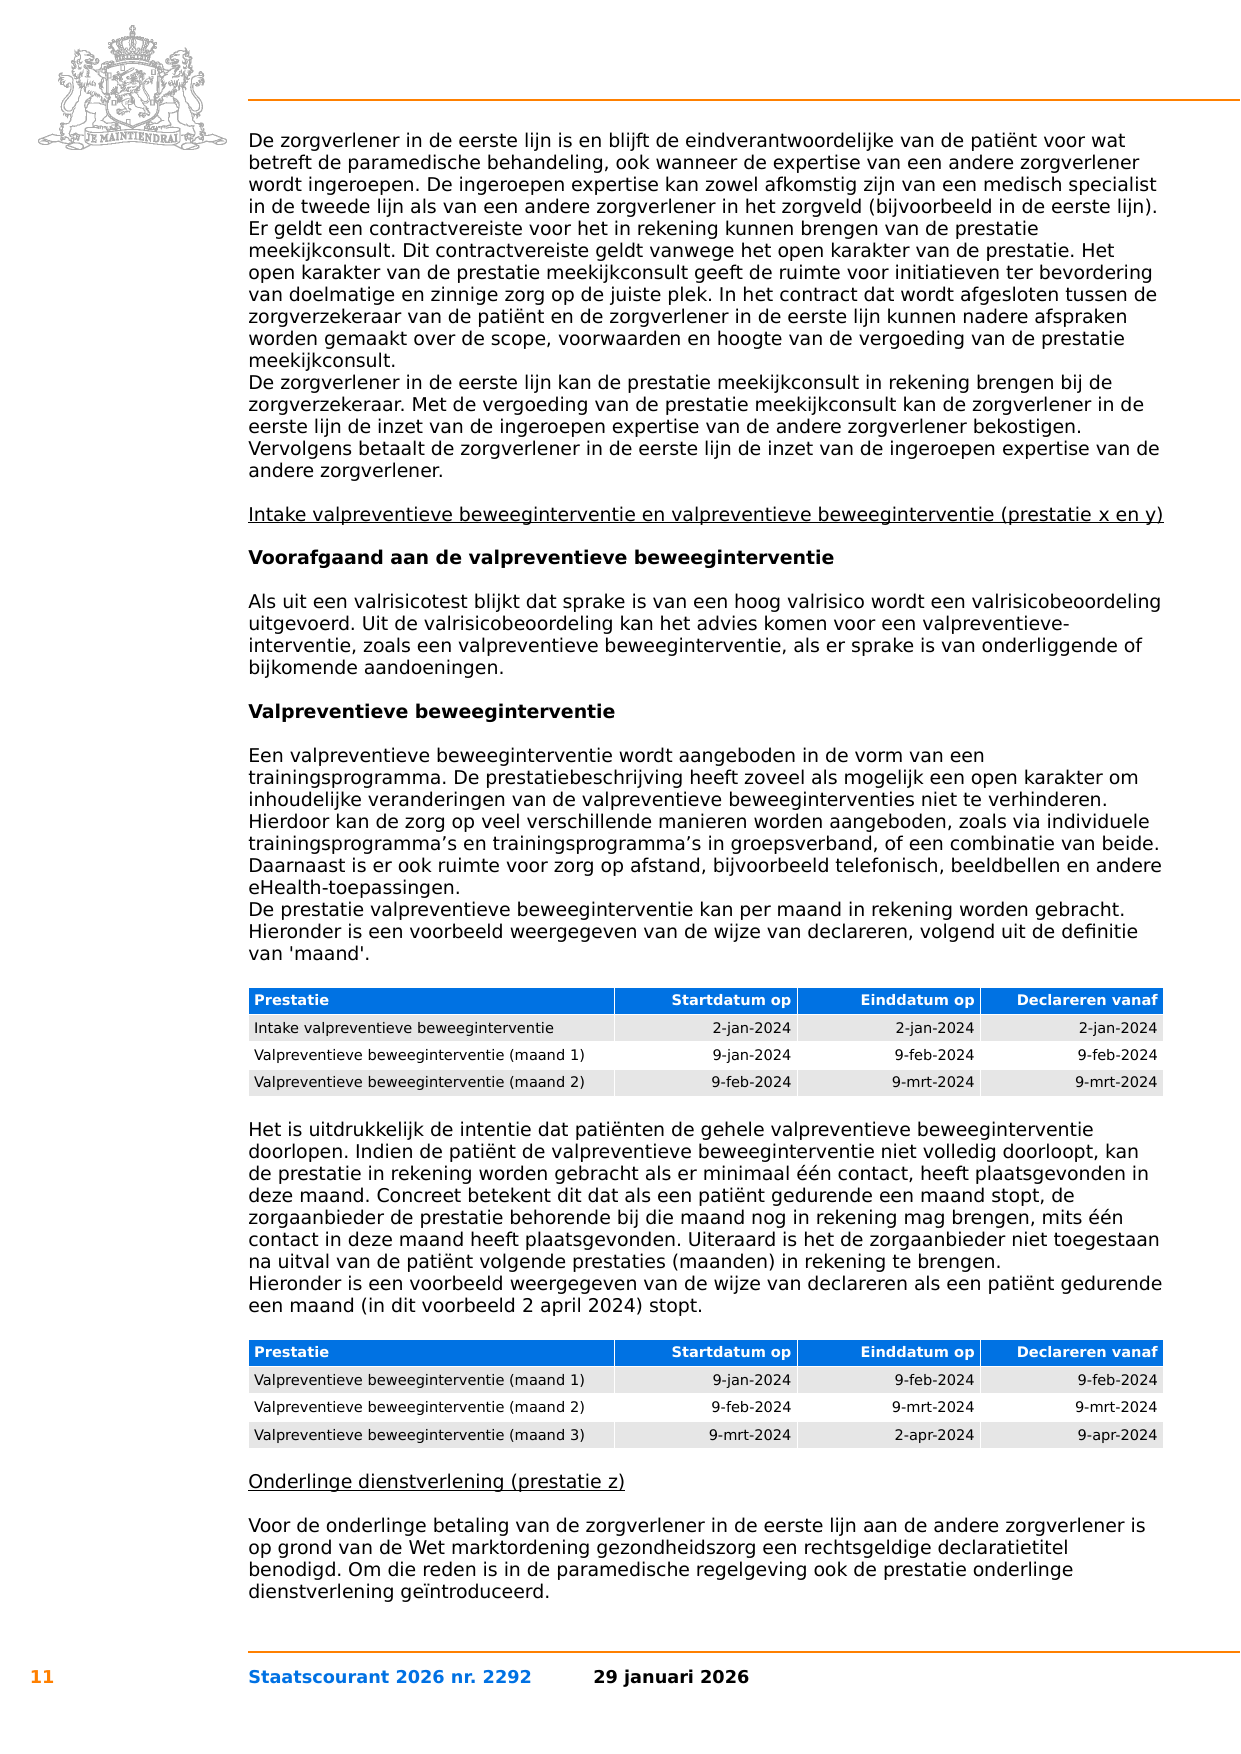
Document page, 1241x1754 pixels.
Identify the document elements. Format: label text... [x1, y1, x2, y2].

table_cell 9-jan-2024 [615, 1042, 797, 1069]
table_header Prestatie [249, 988, 614, 1014]
table_header Declareren vanaf [981, 988, 1163, 1014]
table_header Startdatum op [615, 1340, 797, 1366]
table_cell 9-apr-2024 [981, 1422, 1163, 1448]
table_cell 2-jan-2024 [615, 1015, 797, 1041]
table_header Startdatum op [615, 988, 797, 1014]
table_cell 9-feb-2024 [615, 1070, 797, 1096]
subtitle Voorafgaand aan de valpreventieve beweeginterventie [248, 547, 1163, 569]
table_header Einddatum op [798, 1340, 980, 1366]
table_cell 9-feb-2024 [981, 1367, 1163, 1393]
table_cell 9-mrt-2024 [981, 1395, 1163, 1421]
text De prestatie valpreventieve beweeginterventie kan per maand in rekening worden gebracht. Hieronder is een voorbeeld weergegeven van de wijze van declareren, volgend uit de definitie van 'maand'. [248, 899, 1163, 964]
table_cell 9-feb-2024 [981, 1042, 1163, 1069]
subtitle Valpreventieve beweeginterventie [248, 701, 1163, 723]
table_cell 9-mrt-2024 [798, 1070, 980, 1096]
picture [38, 25, 227, 150]
table_header Declareren vanaf [981, 1340, 1163, 1366]
text Een valpreventieve beweeginterventie wordt aangeboden in de vorm van een trainingsprogramma. De prestatiebeschrijving heeft zoveel als mogelijk een open karakter om inhoudelijke veranderingen van de valpreventieve beweeginterventies niet te verhinderen. Hierdoor kan de zorg op veel verschillende manieren worden aangeboden, zoals via individuele trainingsprogramma’s en trainingsprogramma’s in groepsverband, of een combinatie van beide. Daarnaast is er ook ruimte voor zorg op afstand, bijvoorbeeld telefonisch, beeldbellen en andere eHealth-toepassingen. [248, 745, 1163, 899]
text Hieronder is een voorbeeld weergegeven van de wijze van declareren als een patiënt gedurende een maand (in dit voorbeeld 2 april 2024) stopt. [248, 1273, 1163, 1317]
text De zorgverlener in de eerste lijn is en blijft de eindverantwoordelijke van de patiënt voor wat betreft de paramedische behandeling, ook wanneer de expertise van een andere zorgverlener wordt ingeroepen. De ingeroepen expertise kan zowel afkomstig zijn van een medisch specialist in de tweede lijn als van een andere zorgverlener in het zorgveld (bijvoorbeeld in de eerste lijn). [248, 130, 1163, 218]
table_cell Valpreventieve beweeginterventie (maand 1) [249, 1042, 614, 1069]
table_cell 2-jan-2024 [798, 1015, 980, 1041]
text Er geldt een contractvereiste voor het in rekening kunnen brengen van de prestatie meekijkconsult. Dit contractvereiste geldt vanwege het open karakter van de prestatie. Het open karakter van de prestatie meekijkconsult geeft de ruimte voor initiatieven ter bevordering van doelmatige en zinnige zorg op de juiste plek. In het contract dat wordt afgesloten tussen de zorgverzekeraar van de patiënt en de zorgverlener in de eerste lijn kunnen nadere afspraken worden gemaakt over de scope, voorwaarden en hoogte van de vergoeding van de prestatie meekijkconsult. [248, 218, 1163, 372]
table_cell Valpreventieve beweeginterventie (maand 2) [249, 1395, 614, 1421]
table_cell Valpreventieve beweeginterventie (maand 3) [249, 1422, 614, 1448]
table_cell 9-feb-2024 [615, 1395, 797, 1421]
table_cell 9-feb-2024 [798, 1042, 980, 1069]
text De zorgverlener in de eerste lijn kan de prestatie meekijkconsult in rekening brengen bij de zorgverzekeraar. Met de vergoeding van de prestatie meekijkconsult kan de zorgverlener in de eerste lijn de inzet van de ingeroepen expertise van de andere zorgverlener bekostigen. Vervolgens betaalt de zorgverlener in de eerste lijn de inzet van de ingeroepen expertise van de andere zorgverlener. [248, 372, 1163, 482]
table_cell 2-apr-2024 [798, 1422, 980, 1448]
table_cell Valpreventieve beweeginterventie (maand 2) [249, 1070, 614, 1096]
text Voor de onderlinge betaling van de zorgverlener in de eerste lijn aan de andere zorgverlener is op grond van de Wet marktordening gezondheidszorg een rechtsgeldige declaratietitel benodigd. Om die reden is in de paramedische regelgeving ook de prestatie onderlinge dienstverlening geïntroduceerd. [248, 1515, 1163, 1603]
table_cell 2-jan-2024 [981, 1015, 1163, 1041]
table_cell 9-feb-2024 [798, 1367, 980, 1393]
table_cell 9-mrt-2024 [798, 1395, 980, 1421]
subtitle Onderlinge dienstverlening (prestatie z) [248, 1471, 1163, 1493]
table_cell Valpreventieve beweeginterventie (maand 1) [249, 1367, 614, 1393]
table_cell 9-jan-2024 [615, 1367, 797, 1393]
table_header Prestatie [249, 1340, 614, 1366]
table_header Einddatum op [798, 988, 980, 1014]
table_cell 9-mrt-2024 [981, 1070, 1163, 1096]
text Het is uitdrukkelijk de intentie dat patiënten de gehele valpreventieve beweeginterventie doorlopen. Indien de patiënt de valpreventieve beweeginterventie niet volledig doorloopt, kan de prestatie in rekening worden gebracht als er minimaal één contact, heeft plaatsgevonden in deze maand. Concreet betekent dit dat als een patiënt gedurende een maand stopt, de zorgaanbieder de prestatie behorende bij die maand nog in rekening mag brengen, mits één contact in deze maand heeft plaatsgevonden. Uiteraard is het de zorgaanbieder niet toegestaan na uitval van de patiënt volgende prestaties (maanden) in rekening te brengen. [248, 1119, 1163, 1273]
table_cell Intake valpreventieve beweeginterventie [249, 1015, 614, 1041]
text Als uit een valrisicotest blijkt dat sprake is van een hoog valrisico wordt een valrisicobeoordeling uitgevoerd. Uit de valrisicobeoordeling kan het advies komen voor een valpreventieve-interventie, zoals een valpreventieve beweeginterventie, als er sprake is van onderliggende of bijkomende aandoeningen. [248, 591, 1163, 679]
table_cell 9-mrt-2024 [615, 1422, 797, 1448]
subtitle Intake valpreventieve beweeginterventie en valpreventieve beweeginterventie (prestatie x en y) [248, 503, 1163, 522]
